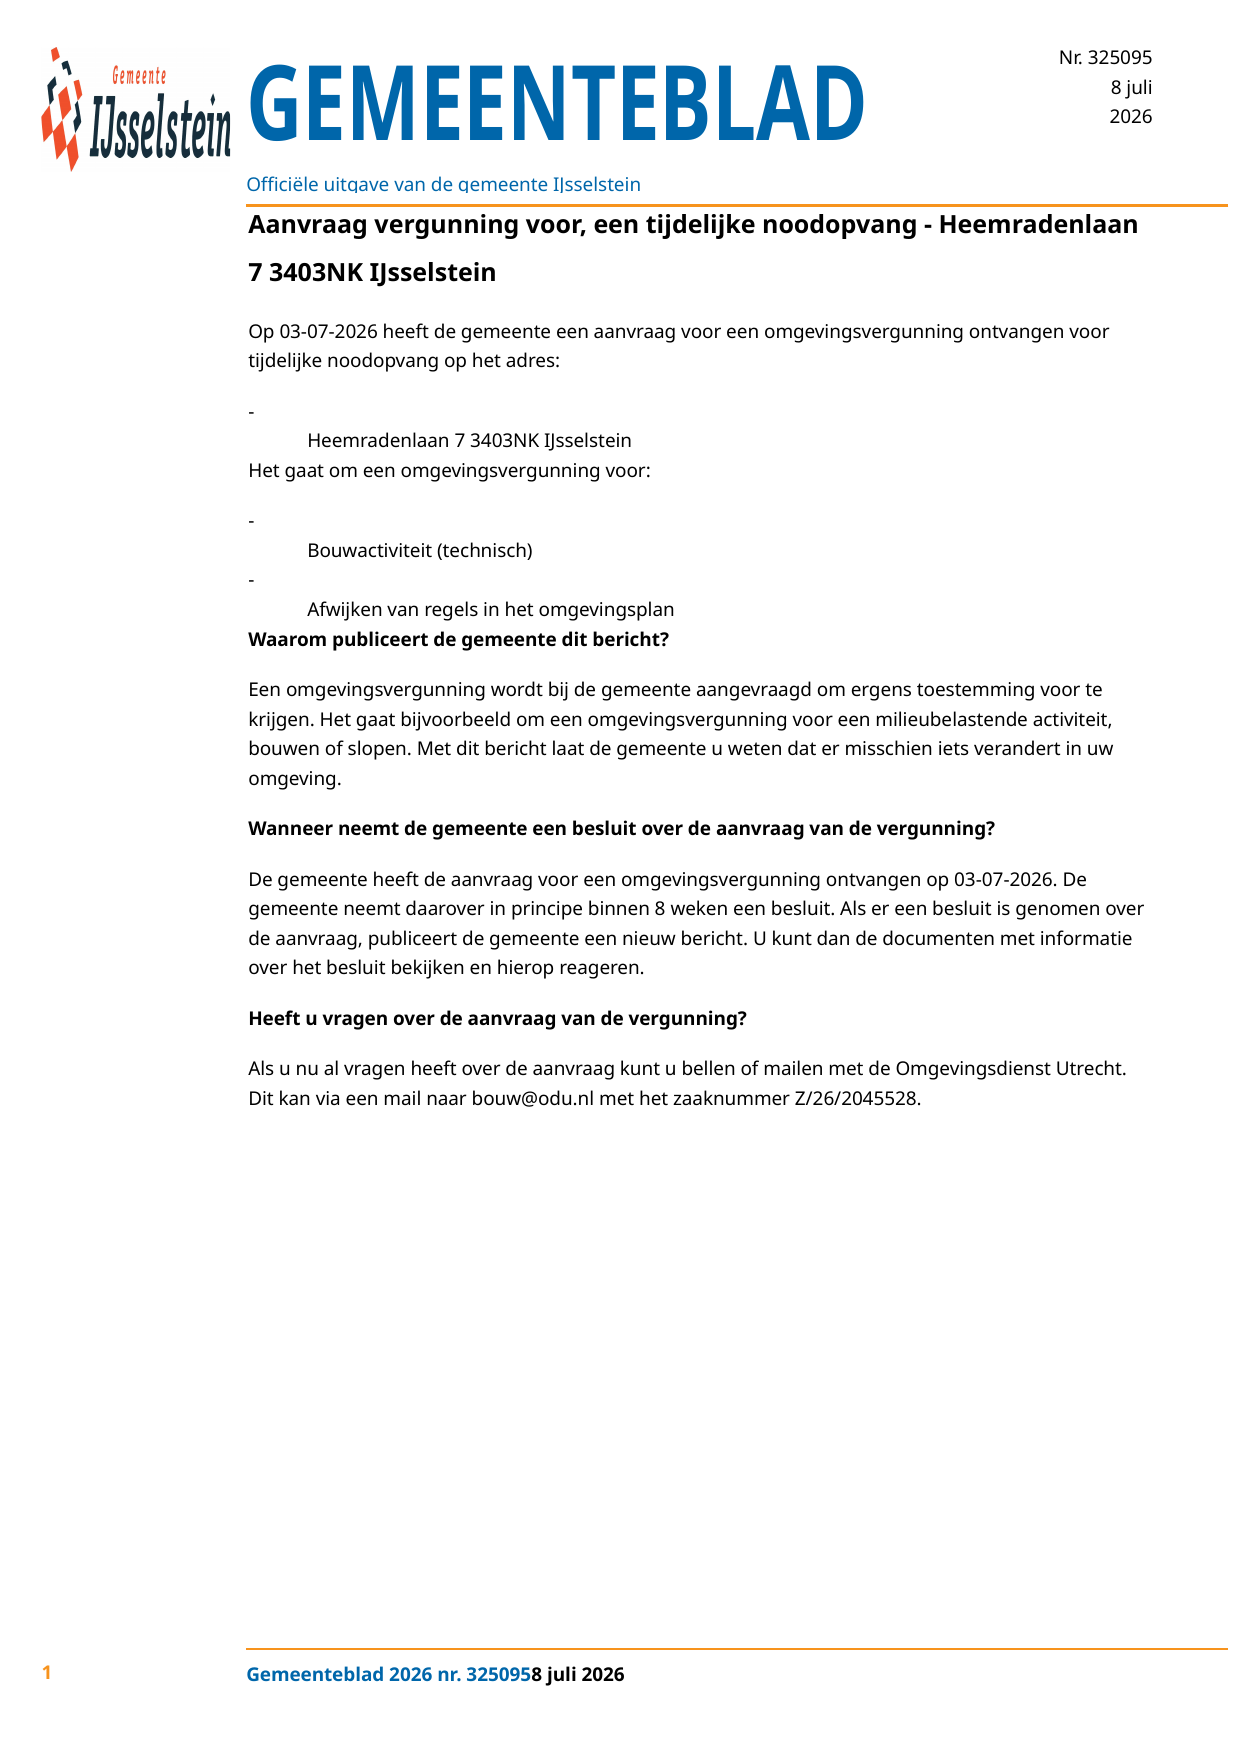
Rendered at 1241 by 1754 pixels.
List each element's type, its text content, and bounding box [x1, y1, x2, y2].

text Aanvraag vergunning voor, een tijdelijke noodopvang - Heemradenlaan 7 3403NK IJsselstein [248, 207, 1152, 288]
text Wanneer neemt de gemeente een besluit over de aanvraag van de vergunning? [248, 815, 1152, 841]
text Het gaat om een omgevingsvergunning voor: [248, 457, 1152, 483]
list Bouwactiviteit (technisch) [248, 537, 1152, 563]
text Als u nu al vragen heeft over de aanvraag kunt u bellen of mailen met de Omgevingsdienst Utrecht. Dit kan via een mail naar bouw@odu.nl met het zaaknummer Z/26/2045528. [248, 1055, 1152, 1111]
text Een omgevingsvergunning wordt bij de gemeente aangevraagd om ergens toestemming voor te krijgen. Het gaat bijvoorbeeld om een omgevingsvergunning voor een milieubelastende activiteit, bouwen of slopen. Met dit bericht laat de gemeente u weten dat er misschien iets verandert in uw omgeving. [248, 676, 1152, 791]
text Heeft u vragen over de aanvraag van de vergunning? [248, 1005, 1152, 1031]
list Afwijken van regels in het omgevingsplan [248, 596, 1152, 622]
text Op 03-07-2026 heeft de gemeente een aanvraag voor een omgevingsvergunning ontvangen voor tijdelijke noodopvang op het adres: [248, 318, 1152, 373]
list Heemradenlaan 7 3403NK IJsselstein [248, 427, 1152, 453]
picture [41, 47, 231, 172]
text De gemeente heeft de aanvraag voor een omgevingsvergunning ontvangen op 03-07-2026. De gemeente neemt daarover in principe binnen 8 weken een besluit. Als er een besluit is genomen over de aanvraag, publiceert de gemeente een nieuw bericht. U kunt dan de documenten met informatie over het besluit bekijken en hierop reageren. [248, 866, 1152, 980]
text Waarom publiceert de gemeente dit bericht? [248, 626, 1152, 652]
